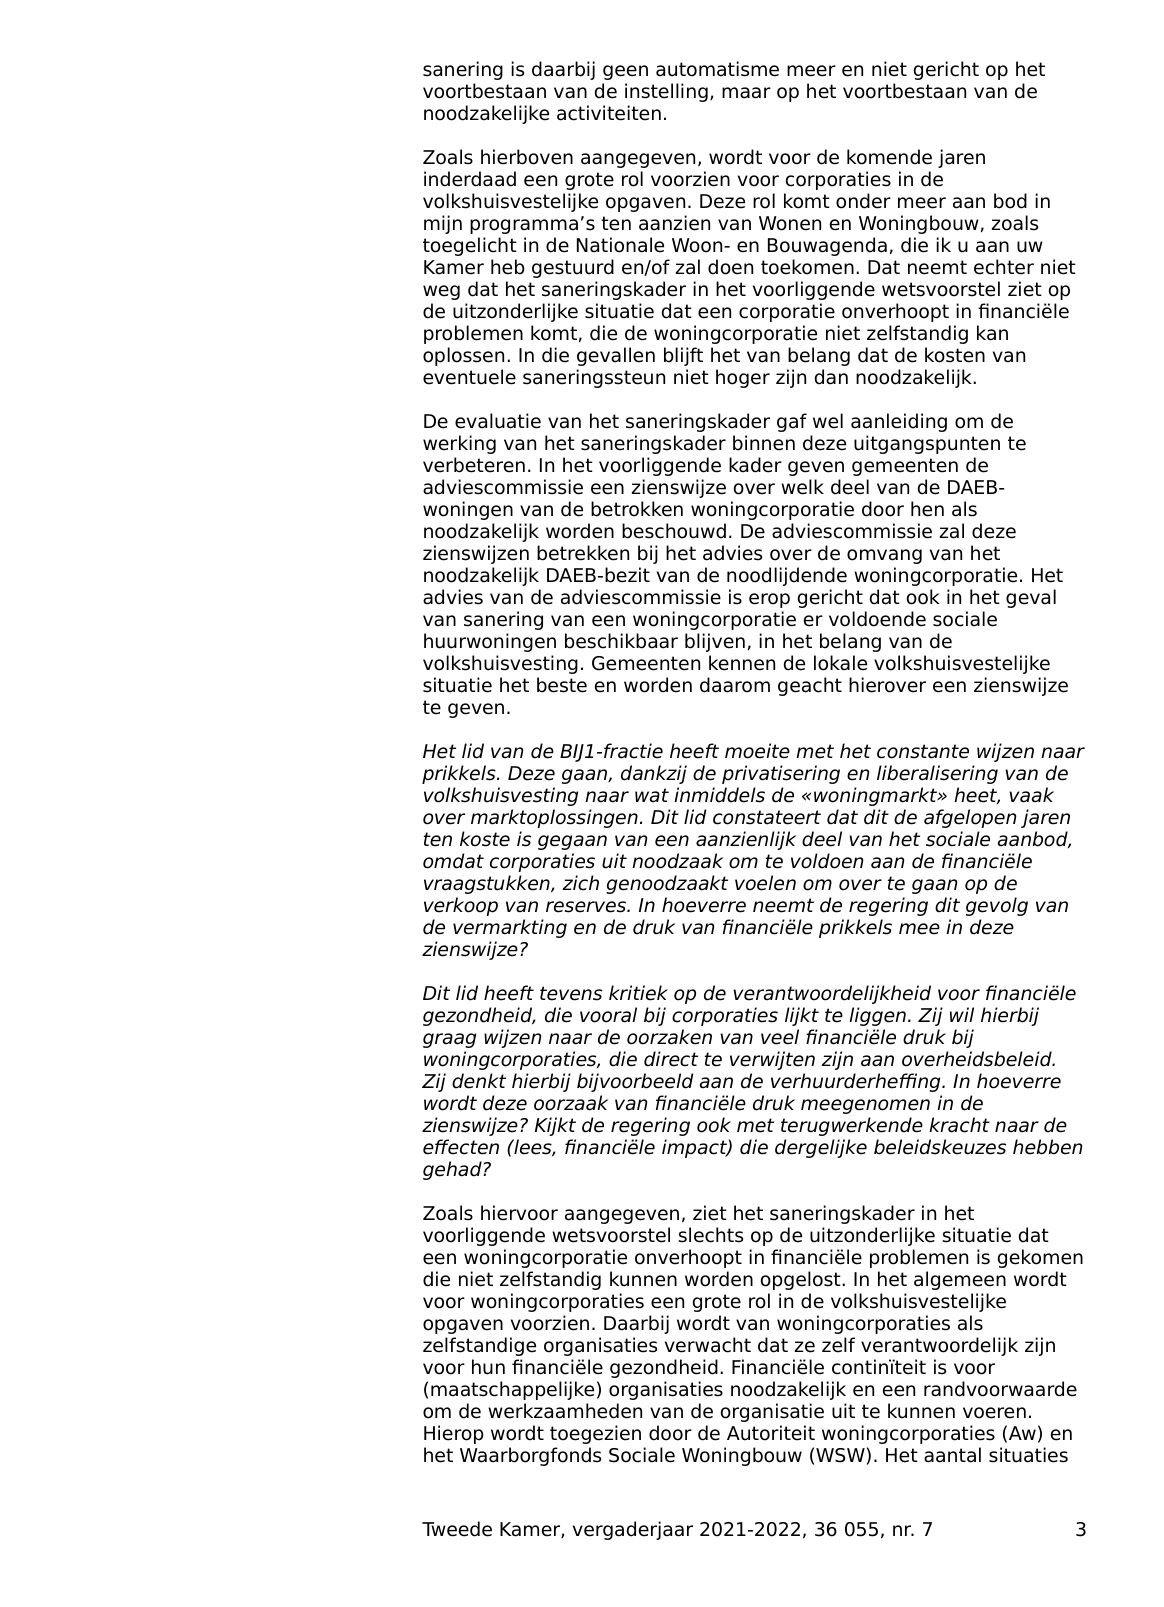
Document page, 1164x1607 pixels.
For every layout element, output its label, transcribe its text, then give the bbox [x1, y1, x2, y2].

text Zoals hierboven aangegeven, wordt voor de komende jaren inderdaad een grote rol voorzien voor corporaties in de volkshuisvestelijke opgaven. Deze rol komt onder meer aan bod in mijn programma’s ten aanzien van Wonen en Woningbouw, zoals toegelicht in de Nationale Woon- en Bouwagenda, die ik u aan uw Kamer heb gestuurd en/of zal doen toekomen. Dat neemt echter niet weg dat het saneringskader in het voorliggende wetsvoorstel ziet op de uitzonderlijke situatie dat een corporatie onverhoopt in financiële problemen komt, die de woningcorporatie niet zelfstandig kan oplossen. In die gevallen blijft het van belang dat de kosten van eventuele saneringssteun niet hoger zijn dan noodzakelijk. [422, 147, 1087, 389]
text Het lid van de BIJ1-fractie heeft moeite met het constante wijzen naar prikkels. Deze gaan, dankzij de privatisering en liberalisering van de volkshuisvesting naar wat inmiddels de «woningmarkt» heet, vaak over marktoplossingen. Dit lid constateert dat dit de afgelopen jaren ten koste is gegaan van een aanzienlijk deel van het sociale aanbod, omdat corporaties uit noodzaak om te voldoen aan de financiële vraagstukken, zich genoodzaakt voelen om over te gaan op de verkoop van reserves. In hoeverre neemt de regering dit gevolg van de vermarkting en de druk van financiële prikkels mee in deze zienswijze? [422, 741, 1087, 961]
text Dit lid heeft tevens kritiek op de verantwoordelijkheid voor financiële gezondheid, die vooral bij corporaties lijkt te liggen. Zij wil hierbij graag wijzen naar de oorzaken van veel financiële druk bij woningcorporaties, die direct te verwijten zijn aan overheidsbeleid. Zij denkt hierbij bijvoorbeeld aan de verhuurderheffing. In hoeverre wordt deze oorzaak van financiële druk meegenomen in de zienswijze? Kijkt de regering ook met terugwerkende kracht naar de effecten (lees, financiële impact) die dergelijke beleidskeuzes hebben gehad? [422, 983, 1087, 1181]
text Zoals hiervoor aangegeven, ziet het saneringskader in het voorliggende wetsvoorstel slechts op de uitzonderlijke situatie dat een woningcorporatie onverhoopt in financiële problemen is gekomen die niet zelfstandig kunnen worden opgelost. In het algemeen wordt voor woningcorporaties een grote rol in de volkshuisvestelijke opgaven voorzien. Daarbij wordt van woningcorporaties als zelfstandige organisaties verwacht dat ze zelf verantwoordelijk zijn voor hun financiële gezondheid. Financiële continïteit is voor (maatschappelijke) organisaties noodzakelijk en een randvoorwaarde om de werkzaamheden van de organisatie uit te kunnen voeren. Hierop wordt toegezien door de Autoriteit woningcorporaties (Aw) en het Waarborgfonds Sociale Woningbouw (WSW). Het aantal situaties [422, 1203, 1087, 1467]
text De evaluatie van het saneringskader gaf wel aanleiding om de werking van het saneringskader binnen deze uitgangspunten te verbeteren. In het voorliggende kader geven gemeenten de adviescommissie een zienswijze over welk deel van de DAEB-woningen van de betrokken woningcorporatie door hen als noodzakelijk worden beschouwd. De adviescommissie zal deze zienswijzen betrekken bij het advies over de omvang van het noodzakelijk DAEB-bezit van de noodlijdende woningcorporatie. Het advies van de adviescommissie is erop gericht dat ook in het geval van sanering van een woningcorporatie er voldoende sociale huurwoningen beschikbaar blijven, in het belang van de volkshuisvesting. Gemeenten kennen de lokale volkshuisvestelijke situatie het beste en worden daarom geacht hierover een zienswijze te geven. [422, 411, 1087, 719]
text sanering is daarbij geen automatisme meer en niet gericht op het voortbestaan van de instelling, maar op het voortbestaan van de noodzakelijke activiteiten. [422, 59, 1087, 125]
